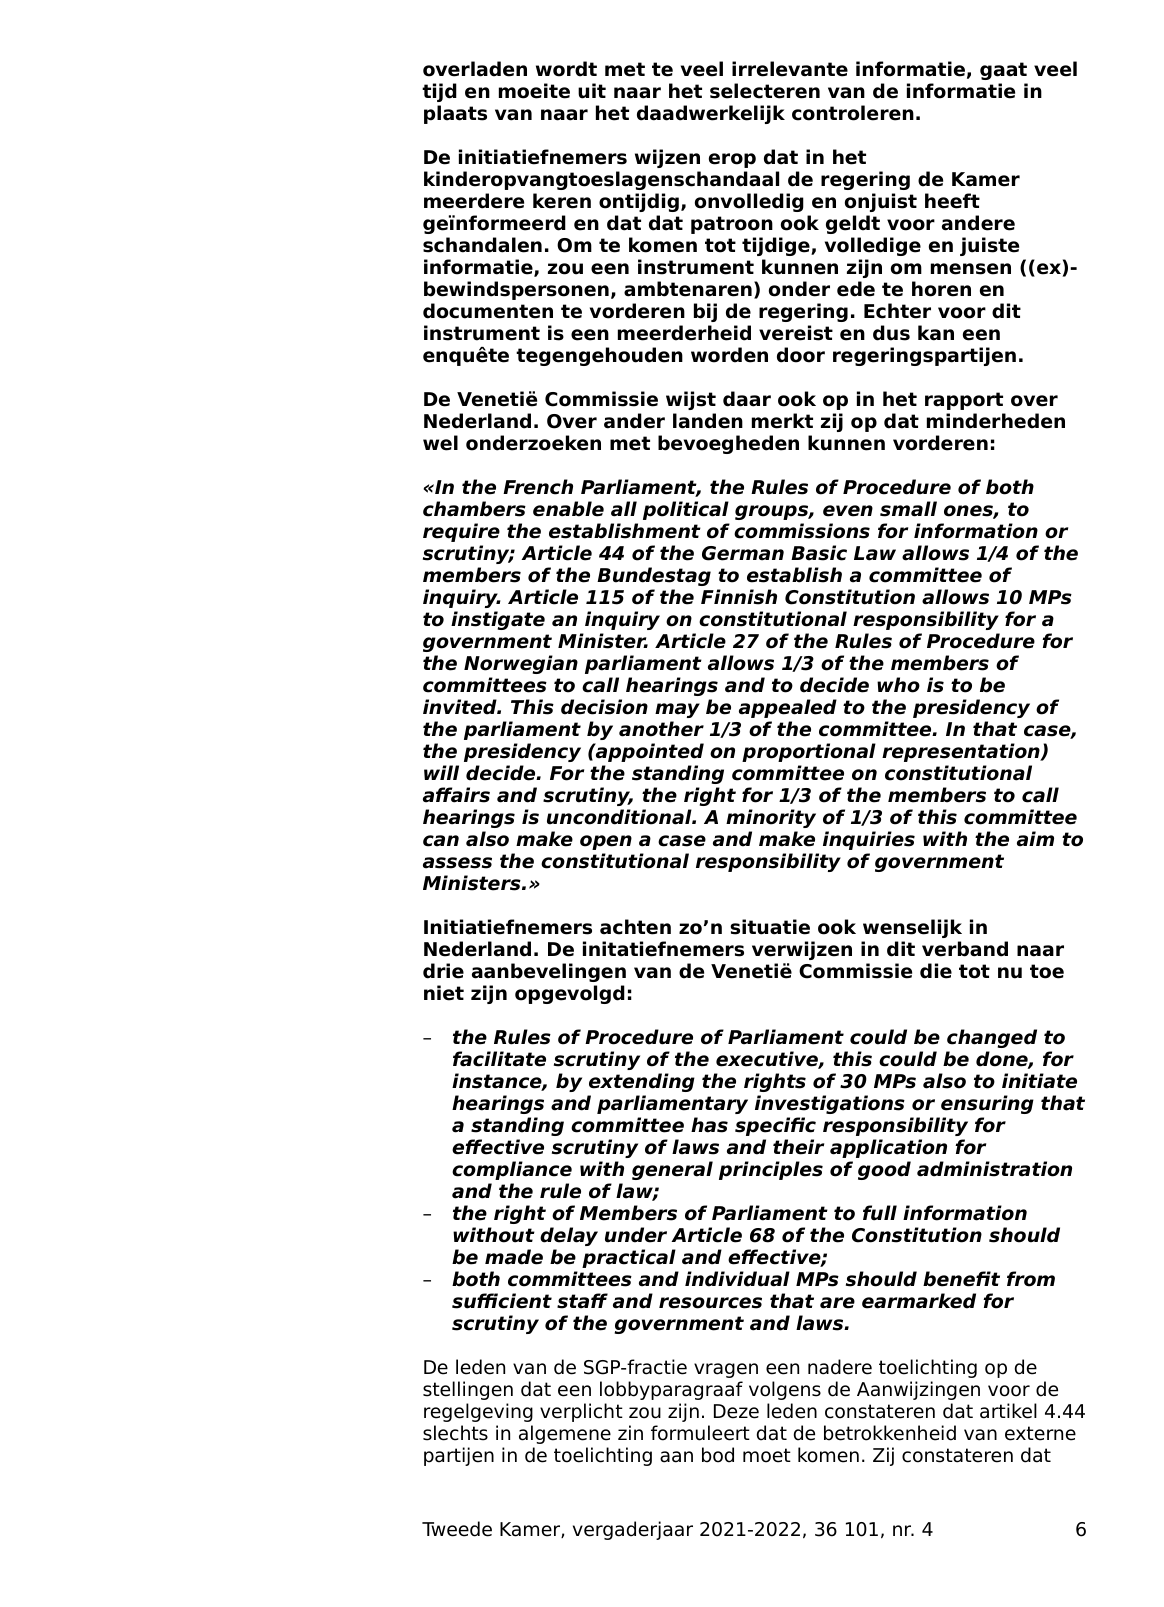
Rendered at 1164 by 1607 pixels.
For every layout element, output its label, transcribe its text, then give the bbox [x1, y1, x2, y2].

subtitle De Venetië Commissie wijst daar ook op in het rapport over Nederland. Over ander landen merkt zij op dat minderheden wel onderzoeken met bevoegheden kunnen vorderen: [422, 389, 1087, 455]
text – the Rules of Procedure of Parliament could be changed to facilitate scrutiny of the executive, this could be done, for instance, by extending the rights of 30 MPs also to initiate hearings and parliamentary investigations or ensuring that a standing committee has specific responsibility for effective scrutiny of laws and their application for compliance with general principles of good administration and the rule of law; [422, 1027, 1087, 1203]
text – the right of Members of Parliament to full information without delay under Article 68 of the Constitution should be made be practical and effective; [422, 1203, 1087, 1269]
subtitle Initiatiefnemers achten zo’n situatie ook wenselijk in Nederland. De initatiefnemers verwijzen in dit verband naar drie aanbevelingen van de Venetië Commissie die tot nu toe niet zijn opgevolgd: [422, 917, 1087, 1005]
text «In the French Parliament, the Rules of Procedure of both chambers enable all political groups, even small ones, to require the establishment of commissions for information or scrutiny; Article 44 of the German Basic Law allows 1/4 of the members of the Bundestag to establish a committee of inquiry. Article 115 of the Finnish Constitution allows 10 MPs to instigate an inquiry on constitutional responsibility for a government Minister. Article 27 of the Rules of Procedure for the Norwegian parliament allows 1/3 of the members of committees to call hearings and to decide who is to be invited. This decision may be appealed to the presidency of the parliament by another 1/3 of the committee. In that case, the presidency (appointed on proportional representation) will decide. For the standing committee on constitutional affairs and scrutiny, the right for 1/3 of the members to call hearings is unconditional. A minority of 1/3 of this committee can also make open a case and make inquiries with the aim to assess the constitutional responsibility of government Ministers.» [422, 477, 1087, 895]
text – both committees and individual MPs should benefit from sufficient staff and resources that are earmarked for scrutiny of the government and laws. [422, 1269, 1087, 1335]
text overladen wordt met te veel irrelevante informatie, gaat veel tijd en moeite uit naar het selecteren van de informatie in plaats van naar het daadwerkelijk controleren. [422, 59, 1087, 125]
text De leden van de SGP-fractie vragen een nadere toelichting op de stellingen dat een lobbyparagraaf volgens de Aanwijzingen voor de regelgeving verplicht zou zijn. Deze leden constateren dat artikel 4.44 slechts in algemene zin formuleert dat de betrokkenheid van externe partijen in de toelichting aan bod moet komen. Zij constateren dat [422, 1357, 1087, 1467]
text De initiatiefnemers wijzen erop dat in het kinderopvangtoeslagenschandaal de regering de Kamer meerdere keren ontijdig, onvolledig en onjuist heeft geïnformeerd en dat dat patroon ook geldt voor andere schandalen. Om te komen tot tijdige, volledige en juiste informatie, zou een instrument kunnen zijn om mensen ((ex)-bewindspersonen, ambtenaren) onder ede te horen en documenten te vorderen bij de regering. Echter voor dit instrument is een meerderheid vereist en dus kan een enquête tegengehouden worden door regeringspartijen. [422, 147, 1087, 367]
